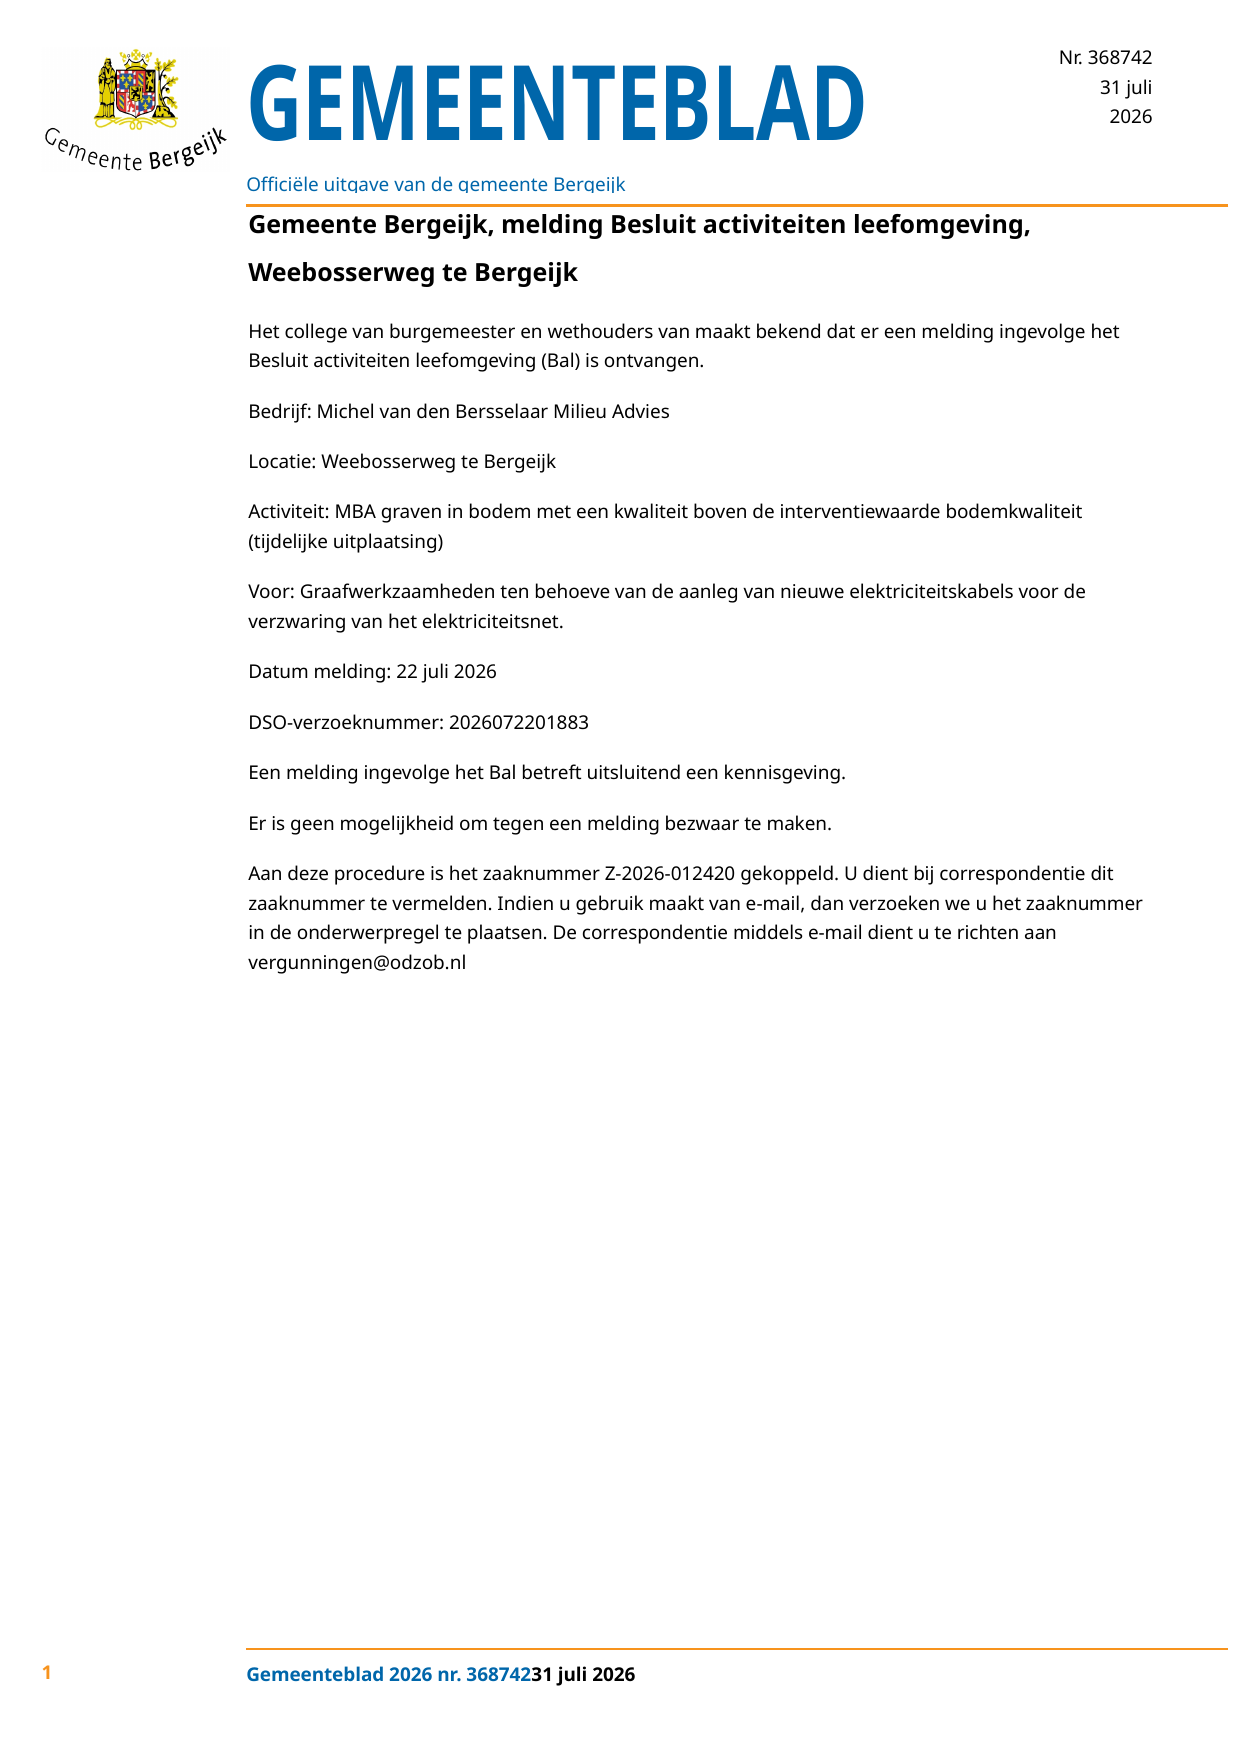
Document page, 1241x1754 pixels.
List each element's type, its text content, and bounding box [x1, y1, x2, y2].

text Het college van burgemeester en wethouders van maakt bekend dat er een melding ingevolge het Besluit activiteiten leefomgeving (Bal) is ontvangen. [248, 318, 1152, 373]
text Aan deze procedure is het zaaknummer Z-2026-012420 gekoppeld. U dient bij correspondentie dit zaaknummer te vermelden. Indien u gebruik maakt van e-mail, dan verzoeken we u het zaaknummer in de onderwerpregel te plaatsen. De correspondentie middels e-mail dient u te richten aan vergunningen@odzob.nl [248, 860, 1152, 975]
text Er is geen mogelijkheid om tegen een melding bezwaar te maken. [248, 810, 1152, 836]
text Voor: Graafwerkzaamheden ten behoeve van de aanleg van nieuwe elektriciteitskabels voor de verzwaring van het elektriciteitsnet. [248, 579, 1152, 634]
text Een melding ingevolge het Bal betreft uitsluitend een kennisgeving. [248, 759, 1152, 785]
text DSO-verzoeknummer: 2026072201883 [248, 709, 1152, 735]
text Datum melding: 22 juli 2026 [248, 659, 1152, 684]
text Locatie: Weebosserweg te Bergeijk [248, 448, 1152, 474]
text Gemeente Bergeijk, melding Besluit activiteiten leefomgeving, Weebosserweg te Bergeijk [248, 207, 1152, 288]
picture [41, 47, 231, 172]
text Activiteit: MBA graven in bodem met een kwaliteit boven de interventiewaarde bodemkwaliteit (tijdelijke uitplaatsing) [248, 499, 1152, 554]
text Bedrijf: Michel van den Bersselaar Milieu Advies [248, 398, 1152, 424]
